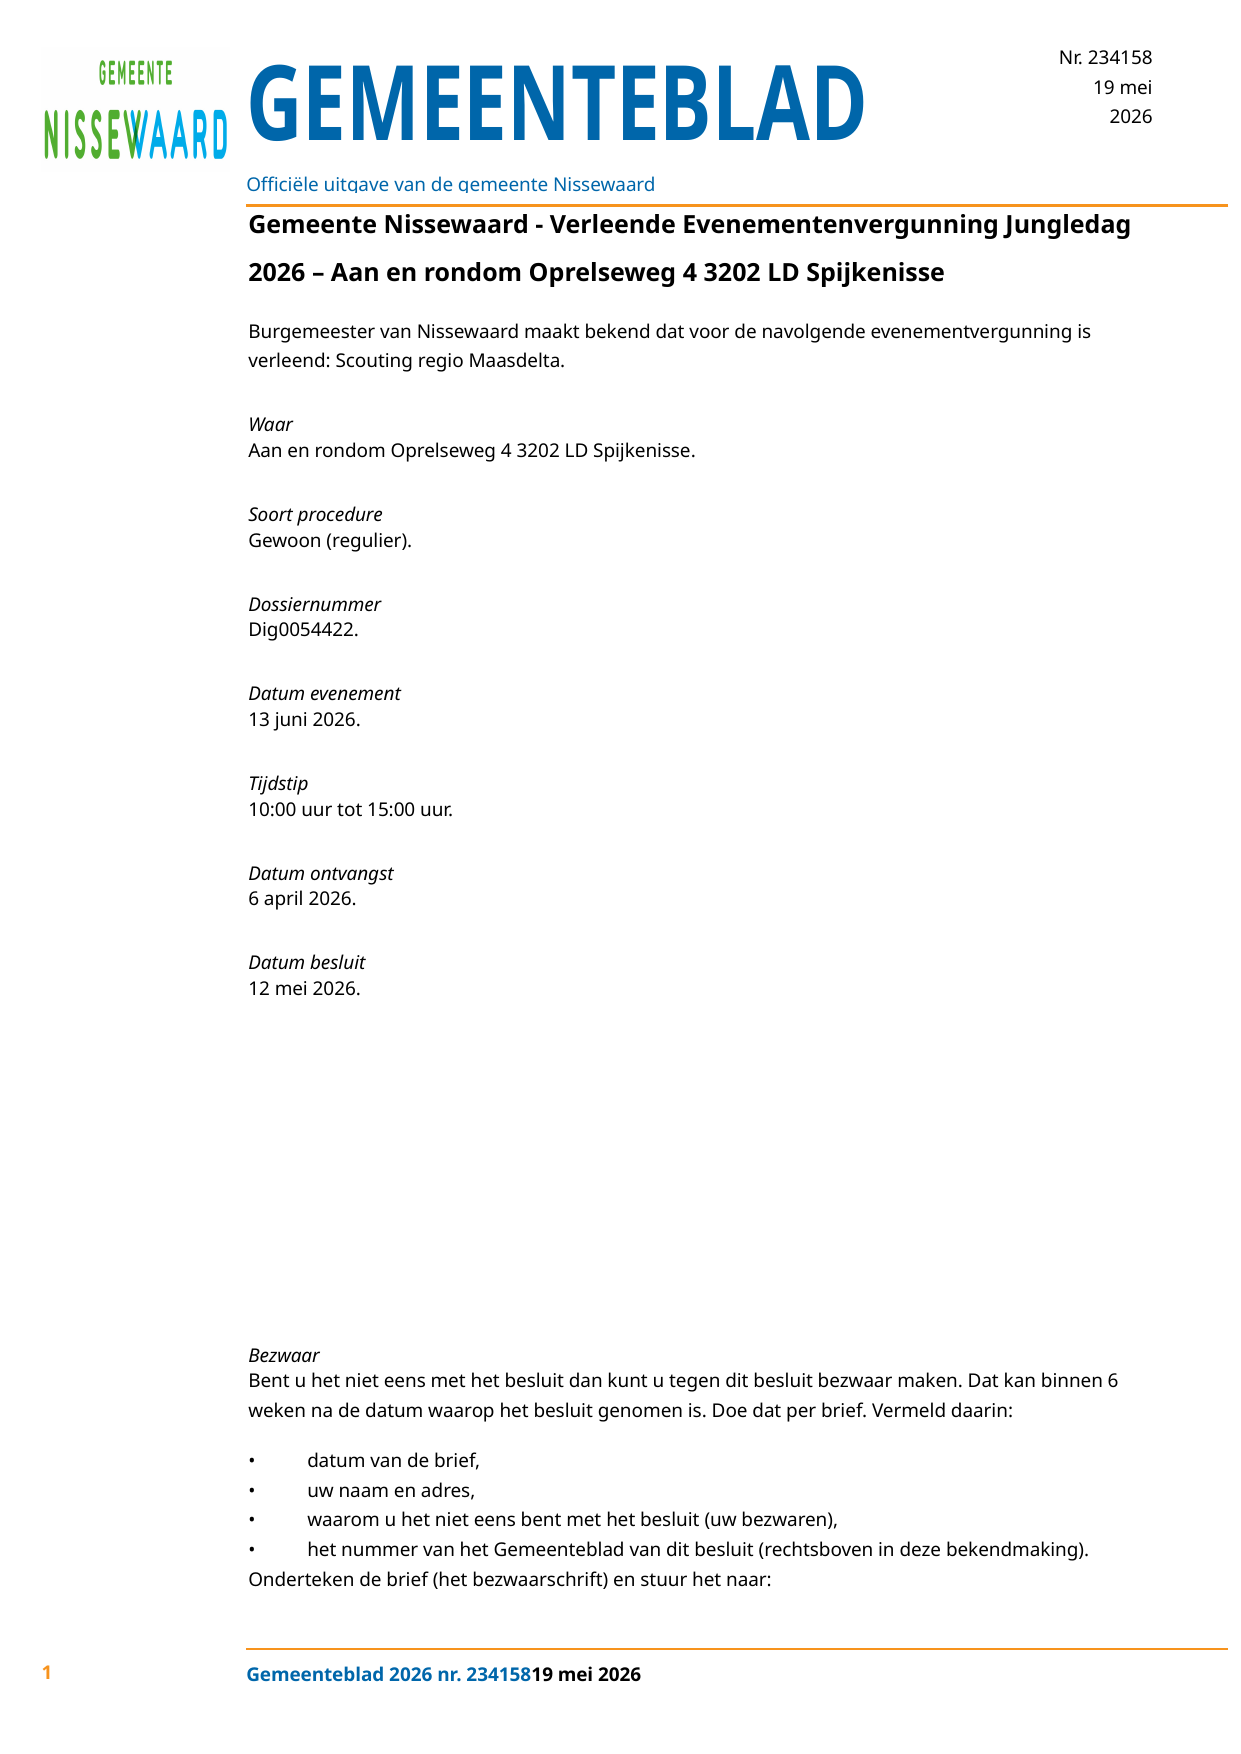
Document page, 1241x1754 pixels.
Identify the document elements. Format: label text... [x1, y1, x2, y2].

text Gewoon (regulier). [248, 527, 1152, 553]
text Aan en rondom Oprelseweg 4 3202 LD Spijkenisse. [248, 437, 1152, 463]
text Datum evenement [248, 681, 1152, 706]
text Bezwaar [248, 1342, 1152, 1367]
text Soort procedure [248, 501, 1152, 527]
list datum van de brief, [248, 1447, 1152, 1473]
text Dossiernummer [248, 591, 1152, 617]
text Bent u het niet eens met het besluit dan kunt u tegen dit besluit bezwaar maken. Dat kan binnen 6 weken na de datum waarop het besluit genomen is. Doe dat per brief. Vermeld daarin: [248, 1367, 1152, 1423]
text Onderteken de brief (het bezwaarschrift) en stuur het naar: [248, 1566, 1152, 1592]
text Gemeente Nissewaard - Verleende Evenementenvergunning Jungledag 2026 – Aan en rondom Oprelseweg 4 3202 LD Spijkenisse [248, 207, 1152, 288]
list het nummer van het Gemeenteblad van dit besluit (rechtsboven in deze bekendmaking). [248, 1536, 1152, 1562]
list uw naam en adres, [248, 1477, 1152, 1503]
text Waar [248, 411, 1152, 437]
text Dig0054422. [248, 617, 1152, 642]
text Datum ontvangst [248, 860, 1152, 886]
text 13 juni 2026. [248, 706, 1152, 732]
picture [41, 47, 231, 172]
list waarom u het niet eens bent met het besluit (uw bezwaren), [248, 1507, 1152, 1532]
text Tijdstip [248, 770, 1152, 796]
text Datum besluit [248, 949, 1152, 975]
text Burgemeester van Nissewaard maakt bekend dat voor de navolgende evenementvergunning is verleend: Scouting regio Maasdelta. [248, 318, 1152, 373]
text 12 mei 2026. [248, 975, 1152, 1001]
text 6 april 2026. [248, 886, 1152, 911]
text 10:00 uur tot 15:00 uur. [248, 796, 1152, 822]
